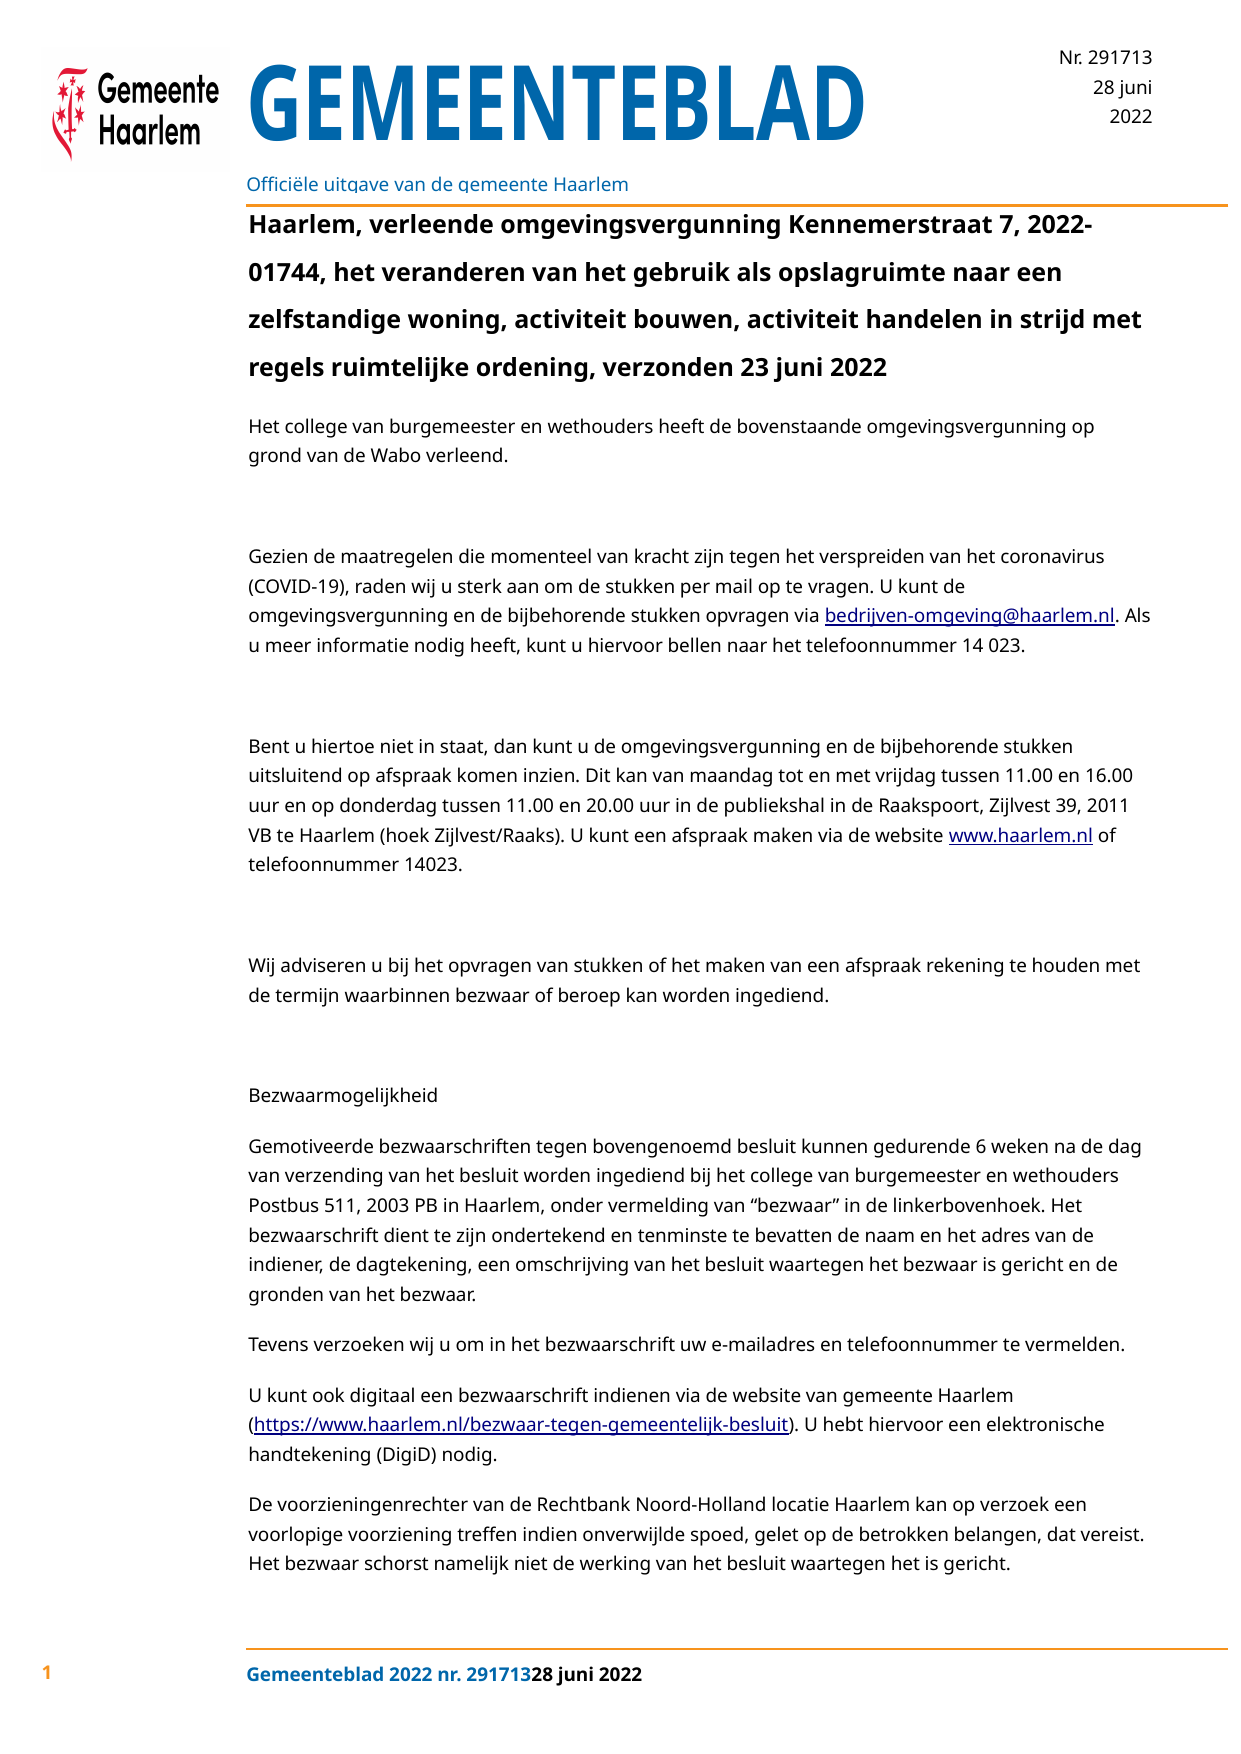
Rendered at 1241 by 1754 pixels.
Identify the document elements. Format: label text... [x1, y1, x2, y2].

picture [41, 47, 231, 172]
text Tevens verzoeken wij u om in het bezwaarschrift uw e-mailadres en telefoonnummer te vermelden. [248, 1331, 1152, 1357]
text Wij adviseren u bij het opvragen van stukken of het maken van een afspraak rekening te houden met de termijn waarbinnen bezwaar of beroep kan worden ingediend. [248, 952, 1152, 1008]
text De voorzieningenrechter van de Rechtbank Noord-Holland locatie Haarlem kan op verzoek een voorlopige voorziening treffen indien onverwijlde spoed, gelet op de betrokken belangen, dat vereist. Het bezwaar schorst namelijk niet de werking van het besluit waartegen het is gericht. [248, 1491, 1152, 1576]
text Het college van burgemeester en wethouders heeft de bovenstaande omgevingsvergunning op grond van de Wabo verleend. [248, 413, 1152, 468]
text Bent u hiertoe niet in staat, dan kunt u de omgevingsvergunning en de bijbehorende stukken uitsluitend op afspraak komen inzien. Dit kan van maandag tot en met vrijdag tussen 11.00 en 16.00 uur en op donderdag tussen 11.00 en 20.00 uur in de publiekshal in de Raakspoort, Zijlvest 39, 2011 VB te Haarlem (hoek Zijlvest/Raaks). U kunt een afspraak maken via de website www.haarlem.nl of telefoonnummer 14023. [248, 733, 1152, 877]
text U kunt ook digitaal een bezwaarschrift indienen via de website van gemeente Haarlem (https://www.haarlem.nl/bezwaar-tegen-gemeentelijk-besluit). U hebt hiervoor een elektronische handtekening (DigiD) nodig. [248, 1382, 1152, 1467]
text Bezwaarmogelijkheid [248, 1083, 1152, 1108]
text Gezien de maatregelen die momenteel van kracht zijn tegen het verspreiden van het coronavirus (COVID-19), raden wij u sterk aan om de stukken per mail op te vragen. U kunt de omgevingsvergunning en de bijbehorende stukken opvragen via bedrijven-omgeving@haarlem.nl. Als u meer informatie nodig heeft, kunt u hiervoor bellen naar het telefoonnummer 14 023. [248, 543, 1152, 658]
text Gemotiveerde bezwaarschriften tegen bovengenoemd besluit kunnen gedurende 6 weken na de dag van verzending van het besluit worden ingediend bij het college van burgemeester en wethouders Postbus 511, 2003 PB in Haarlem, onder vermelding van “bezwaar” in de linkerbovenhoek. Het bezwaarschrift dient te zijn ondertekend en tenminste te bevatten de naam en het adres van de indiener, de dagtekening, een omschrijving van het besluit waartegen het bezwaar is gericht en de gronden van het bezwaar. [248, 1133, 1152, 1307]
text Haarlem, verleende omgevingsvergunning Kennemerstraat 7, 2022-01744, het veranderen van het gebruik als opslagruimte naar een zelfstandige woning, activiteit bouwen, activiteit handelen in strijd met regels ruimtelijke ordening, verzonden 23 juni 2022 [248, 207, 1152, 384]
